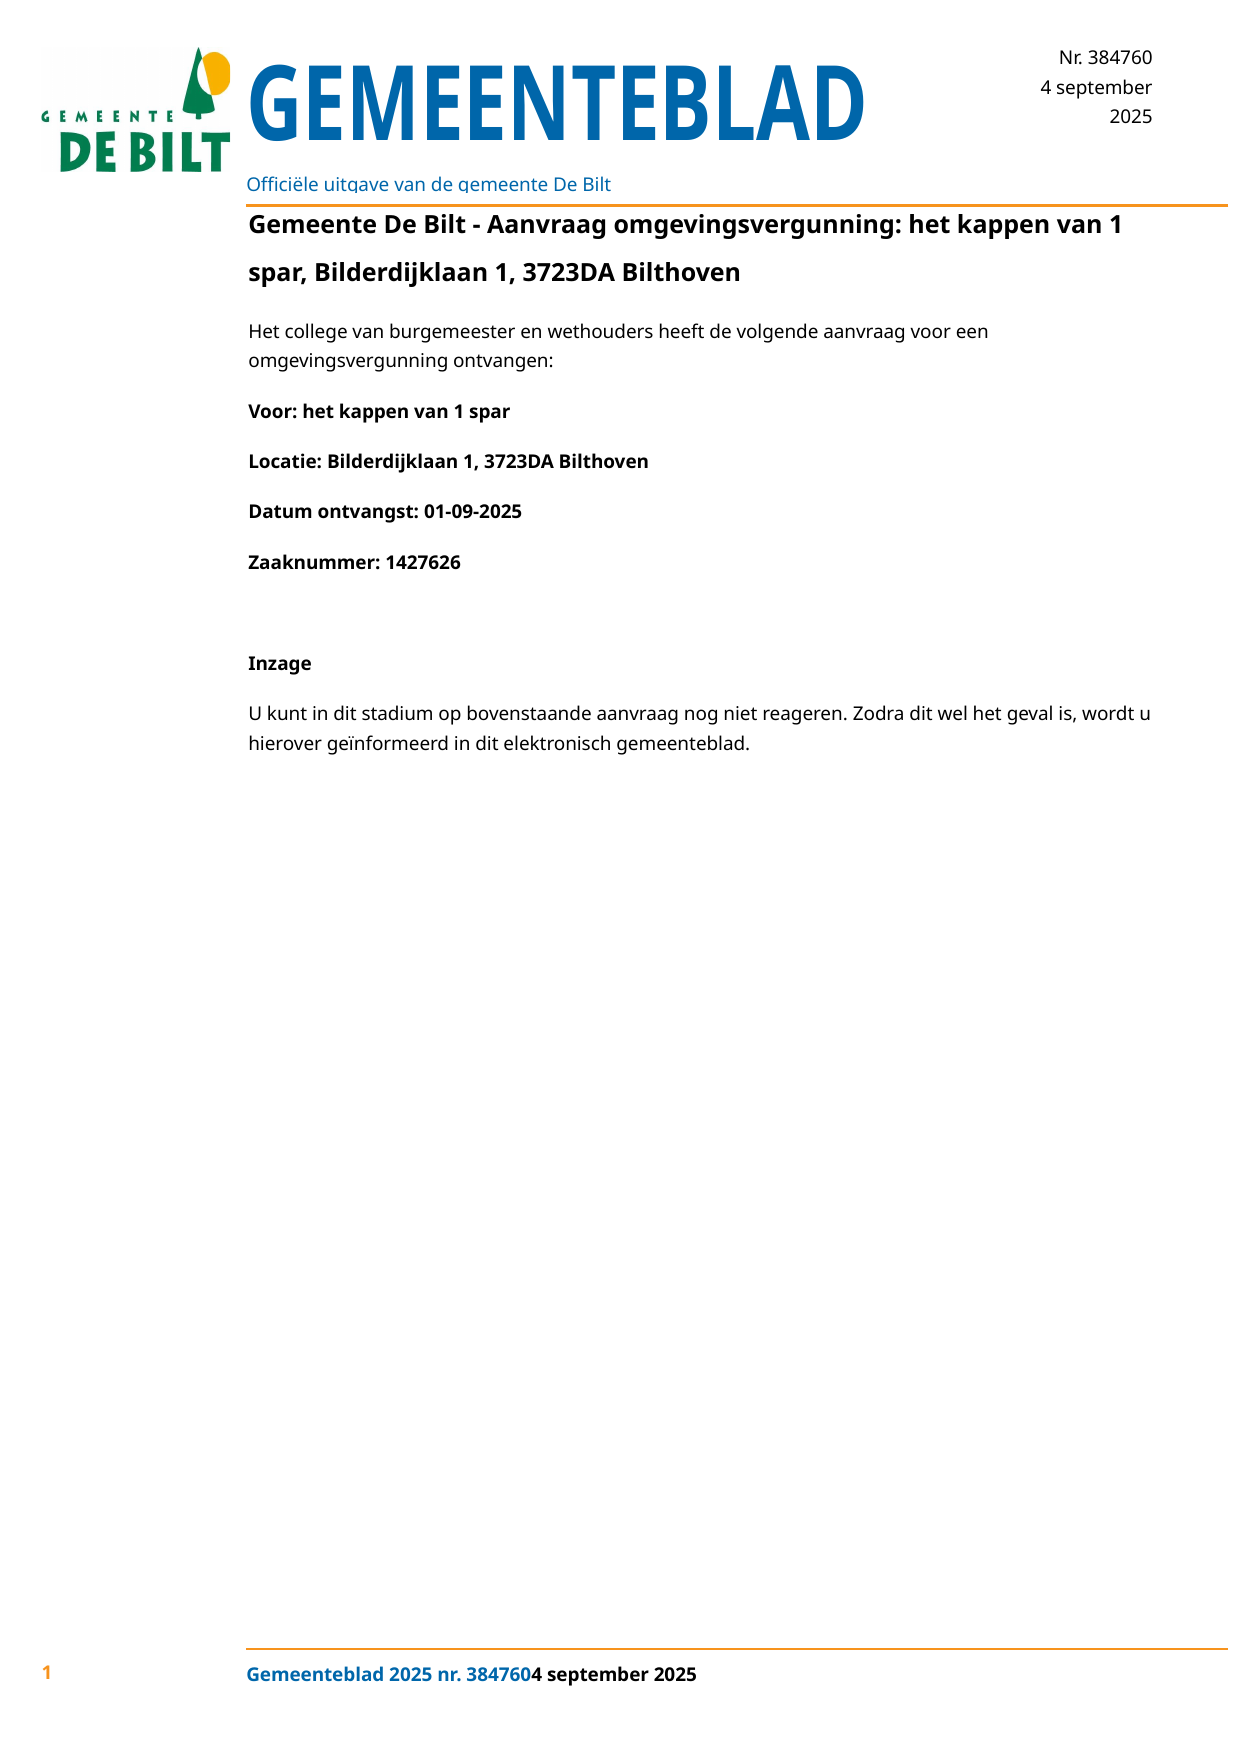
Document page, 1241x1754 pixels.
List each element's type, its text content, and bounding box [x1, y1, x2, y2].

text U kunt in dit stadium op bovenstaande aanvraag nog niet reageren. Zodra dit wel het geval is, wordt u hierover geïnformeerd in dit elektronisch gemeenteblad. [248, 700, 1152, 756]
text Zaaknummer: 1427626 [248, 549, 1152, 575]
picture [41, 47, 231, 172]
text Locatie: Bilderdijklaan 1, 3723DA Bilthoven [248, 448, 1152, 474]
text Datum ontvangst: 01-09-2025 [248, 499, 1152, 524]
text Inzage [248, 650, 1152, 676]
text Voor: het kappen van 1 spar [248, 398, 1152, 424]
text Gemeente De Bilt - Aanvraag omgevingsvergunning: het kappen van 1 spar, Bilderdijklaan 1, 3723DA Bilthoven [248, 207, 1152, 288]
text Het college van burgemeester en wethouders heeft de volgende aanvraag voor een omgevingsvergunning ontvangen: [248, 318, 1152, 373]
